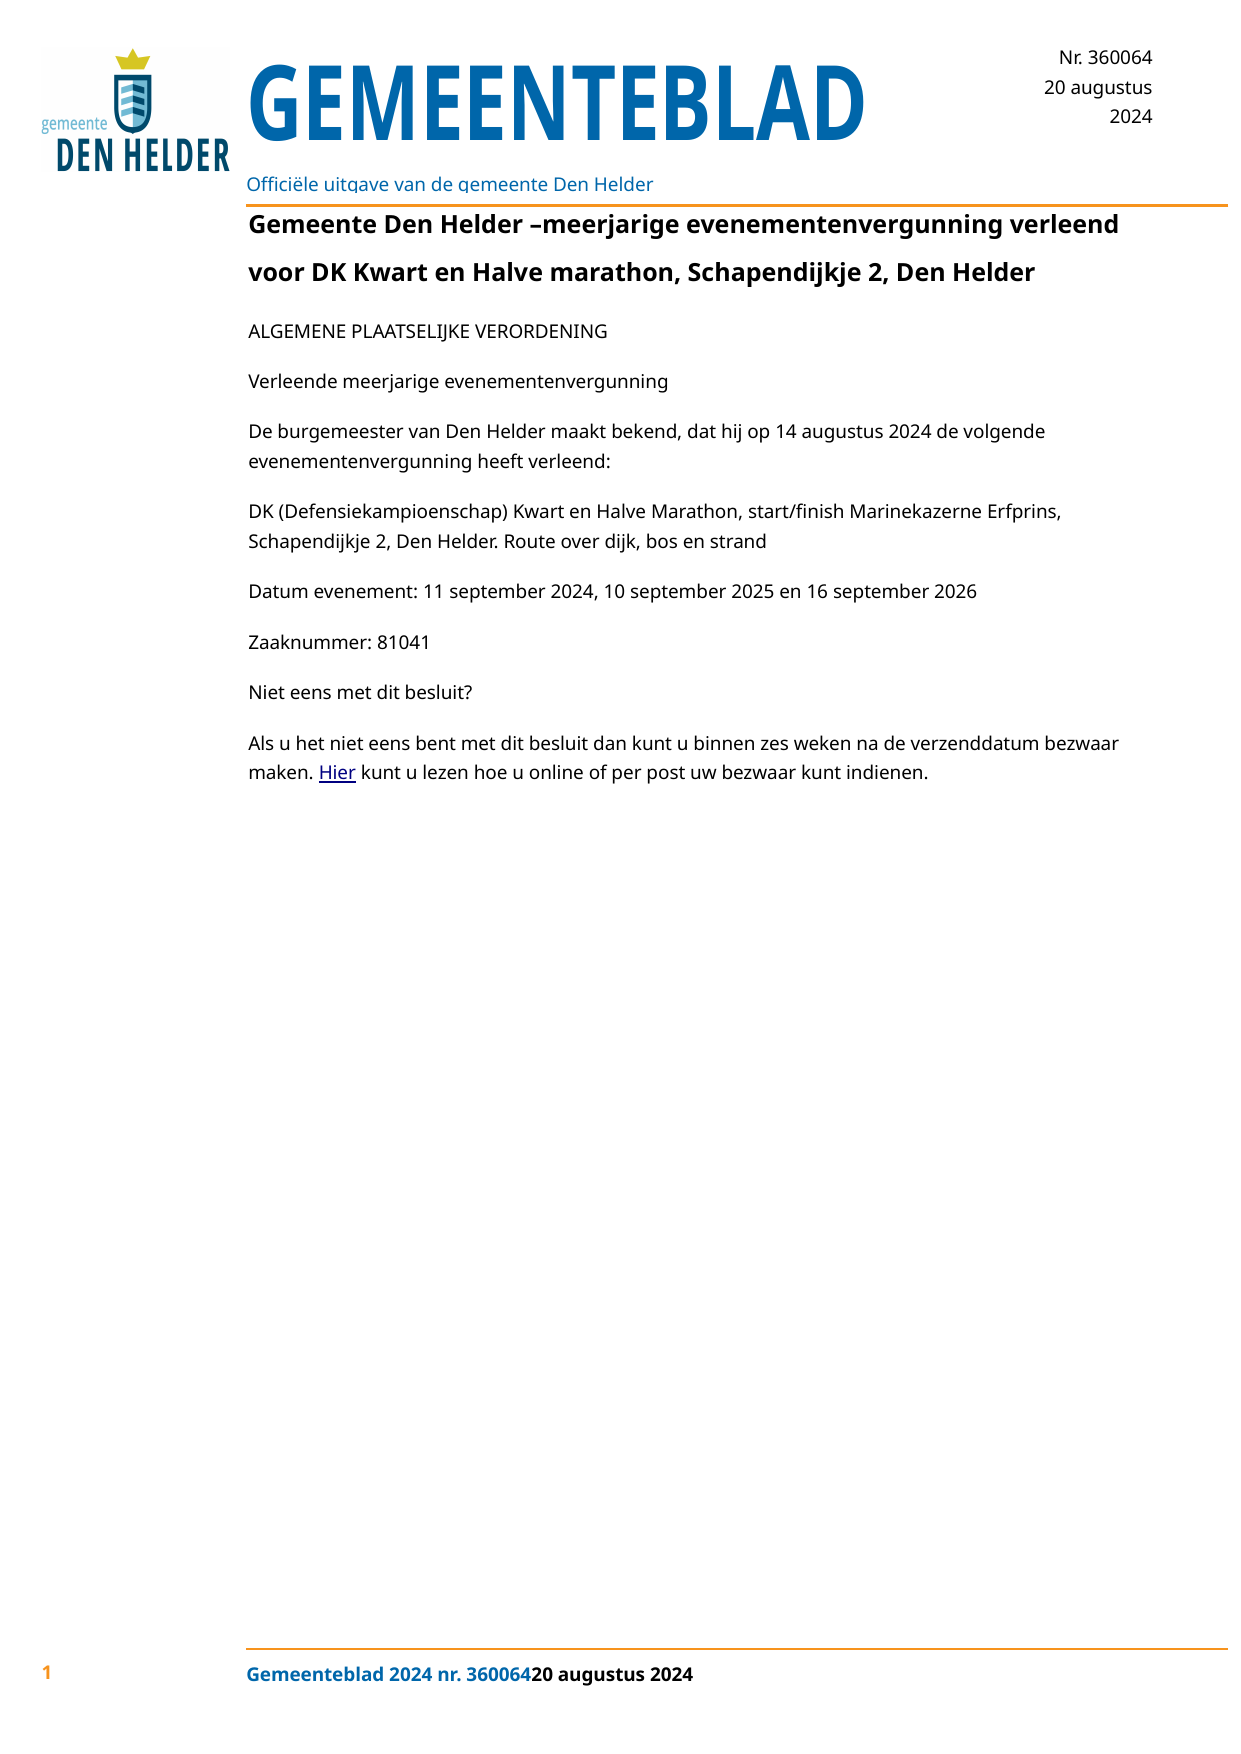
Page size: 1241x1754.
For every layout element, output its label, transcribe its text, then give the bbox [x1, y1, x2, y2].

text Gemeente Den Helder –meerjarige evenementenvergunning verleend voor DK Kwart en Halve marathon, Schapendijkje 2, Den Helder [248, 207, 1152, 288]
text Verleende meerjarige evenementenvergunning [248, 368, 1152, 394]
text DK (Defensiekampioenschap) Kwart en Halve Marathon, start/finish Marinekazerne Erfprins, Schapendijkje 2, Den Helder. Route over dijk, bos en strand [248, 499, 1152, 554]
picture [130, 157, 135, 172]
text Zaaknummer: 81041 [248, 629, 1152, 655]
picture [100, 154, 106, 172]
picture [220, 160, 224, 172]
picture [41, 47, 231, 172]
text Als u het niet eens bent met dit besluit dan kunt u binnen zes weken na de verzenddatum bezwaar maken. Hier kunt u lezen hoe u online of per post uw bezwaar kunt indienen. [248, 730, 1152, 785]
text Datum evenement: 11 september 2024, 10 september 2025 en 16 september 2026 [248, 579, 1152, 604]
text De burgemeester van Den Helder maakt bekend, dat hij op 14 augustus 2024 de volgende evenementenvergunning heeft verleend: [248, 419, 1152, 474]
text ALGEMENE PLAATSELIJKE VERORDENING [248, 318, 1152, 344]
text Niet eens met dit besluit? [248, 679, 1152, 705]
picture [182, 144, 187, 165]
picture [63, 144, 68, 165]
